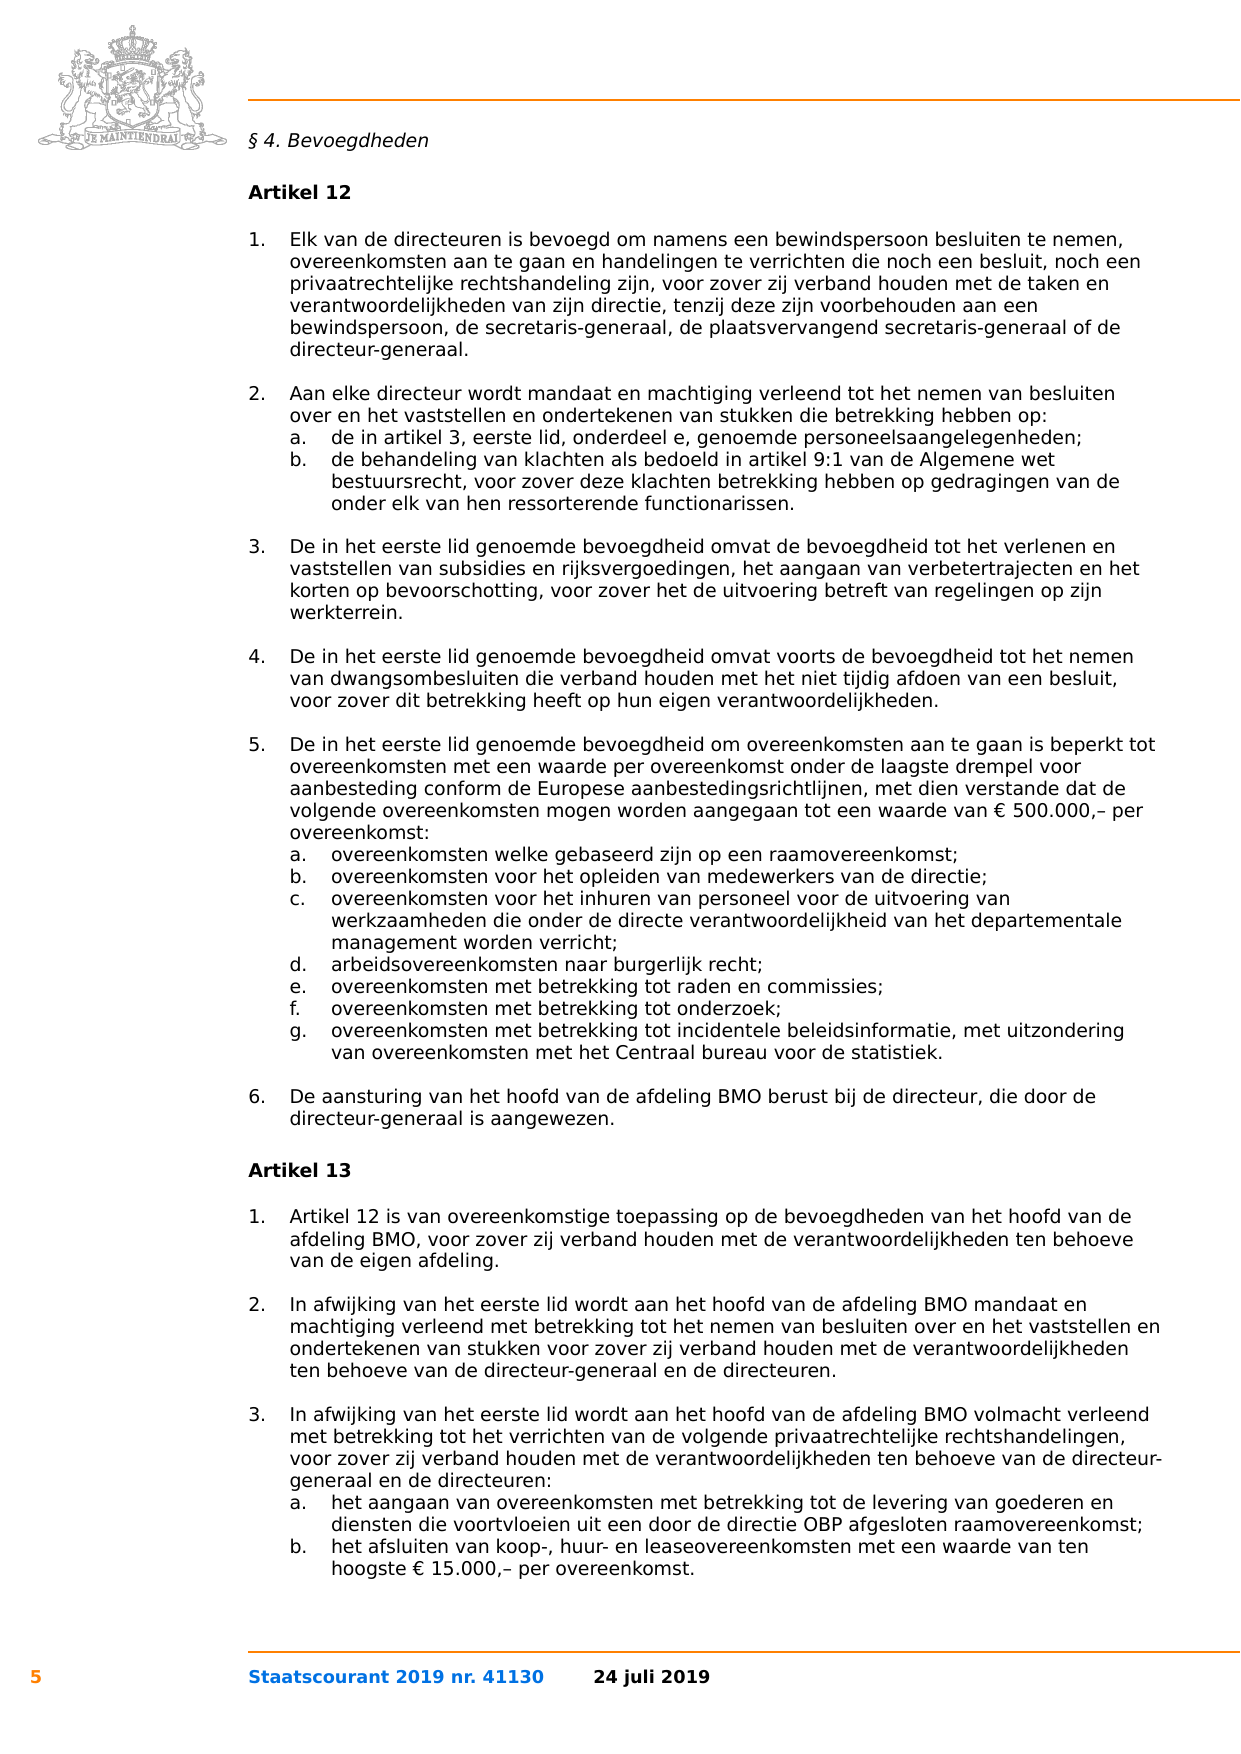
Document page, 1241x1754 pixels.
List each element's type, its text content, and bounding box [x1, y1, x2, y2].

subtitle Artikel 13 [248, 1159, 1163, 1181]
text 2. In afwijking van het eerste lid wordt aan het hoofd van de afdeling BMO mandaat en machtiging verleend met betrekking tot het nemen van besluiten over en het vaststellen en ondertekenen van stukken voor zover zij verband houden met de verantwoordelijkheden ten behoeve van de directeur-generaal en de directeuren. [248, 1294, 1163, 1382]
picture [38, 25, 227, 150]
text a. de in artikel 3, eerste lid, onderdeel e, genoemde personeelsaangelegenheden; [289, 427, 1163, 448]
text c. overeenkomsten voor het inhuren van personeel voor de uitvoering van werkzaamheden die onder de directe verantwoordelijkheid van het departementale management worden verricht; [289, 888, 1163, 954]
text a. het aangaan van overeenkomsten met betrekking tot de levering van goederen en diensten die voortvloeien uit een door de directie OBP afgesloten raamovereenkomst; [289, 1492, 1163, 1536]
text 3. De in het eerste lid genoemde bevoegdheid omvat de bevoegdheid tot het verlenen en vaststellen van subsidies en rijksvergoedingen, het aangaan van verbetertrajecten en het korten op bevoorschotting, voor zover het de uitvoering betreft van regelingen op zijn werkterrein. [248, 536, 1163, 624]
text b. overeenkomsten voor het opleiden van medewerkers van de directie; [289, 866, 1163, 888]
text 3. In afwijking van het eerste lid wordt aan het hoofd van de afdeling BMO volmacht verleend met betrekking tot het verrichten van de volgende privaatrechtelijke rechtshandelingen, voor zover zij verband houden met de verantwoordelijkheden ten behoeve van de directeur-generaal en de directeuren: [248, 1404, 1163, 1492]
text b. het afsluiten van koop-, huur- en leaseovereenkomsten met een waarde van ten hoogste € 15.000,– per overeenkomst. [289, 1536, 1163, 1580]
text 1. Elk van de directeuren is bevoegd om namens een bewindspersoon besluiten te nemen, overeenkomsten aan te gaan en handelingen te verrichten die noch een besluit, noch een privaatrechtelijke rechtshandeling zijn, voor zover zij verband houden met de taken en verantwoordelijkheden van zijn directie, tenzij deze zijn voorbehouden aan een bewindspersoon, de secretaris-generaal, de plaatsvervangend secretaris-generaal of de directeur-generaal. [248, 229, 1163, 361]
subtitle Artikel 12 [248, 182, 1163, 204]
text 5. De in het eerste lid genoemde bevoegdheid om overeenkomsten aan te gaan is beperkt tot overeenkomsten met een waarde per overeenkomst onder de laagste drempel voor aanbesteding conform de Europese aanbestedingsrichtlijnen, met dien verstande dat de volgende overeenkomsten mogen worden aangegaan tot een waarde van € 500.000,– per overeenkomst: [248, 734, 1163, 844]
text d. arbeidsovereenkomsten naar burgerlijk recht; [289, 954, 1163, 976]
subtitle § 4. Bevoegdheden [248, 130, 1163, 152]
text 4. De in het eerste lid genoemde bevoegdheid omvat voorts de bevoegdheid tot het nemen van dwangsombesluiten die verband houden met het niet tijdig afdoen van een besluit, voor zover dit betrekking heeft op hun eigen verantwoordelijkheden. [248, 646, 1163, 712]
text f. overeenkomsten met betrekking tot onderzoek; [289, 998, 1163, 1020]
text b. de behandeling van klachten als bedoeld in artikel 9:1 van de Algemene wet bestuursrecht, voor zover deze klachten betrekking hebben op gedragingen van de onder elk van hen ressorterende functionarissen. [289, 448, 1163, 514]
text g. overeenkomsten met betrekking tot incidentele beleidsinformatie, met uitzondering van overeenkomsten met het Centraal bureau voor de statistiek. [289, 1020, 1163, 1064]
text 1. Artikel 12 is van overeenkomstige toepassing op de bevoegdheden van het hoofd van de afdeling BMO, voor zover zij verband houden met de verantwoordelijkheden ten behoeve van de eigen afdeling. [248, 1206, 1163, 1272]
text 2. Aan elke directeur wordt mandaat en machtiging verleend tot het nemen van besluiten over en het vaststellen en ondertekenen van stukken die betrekking hebben op: [248, 383, 1163, 427]
text e. overeenkomsten met betrekking tot raden en commissies; [289, 976, 1163, 998]
text a. overeenkomsten welke gebaseerd zijn op een raamovereenkomst; [289, 844, 1163, 866]
text 6. De aansturing van het hoofd van de afdeling BMO berust bij de directeur, die door de directeur-generaal is aangewezen. [248, 1086, 1163, 1129]
